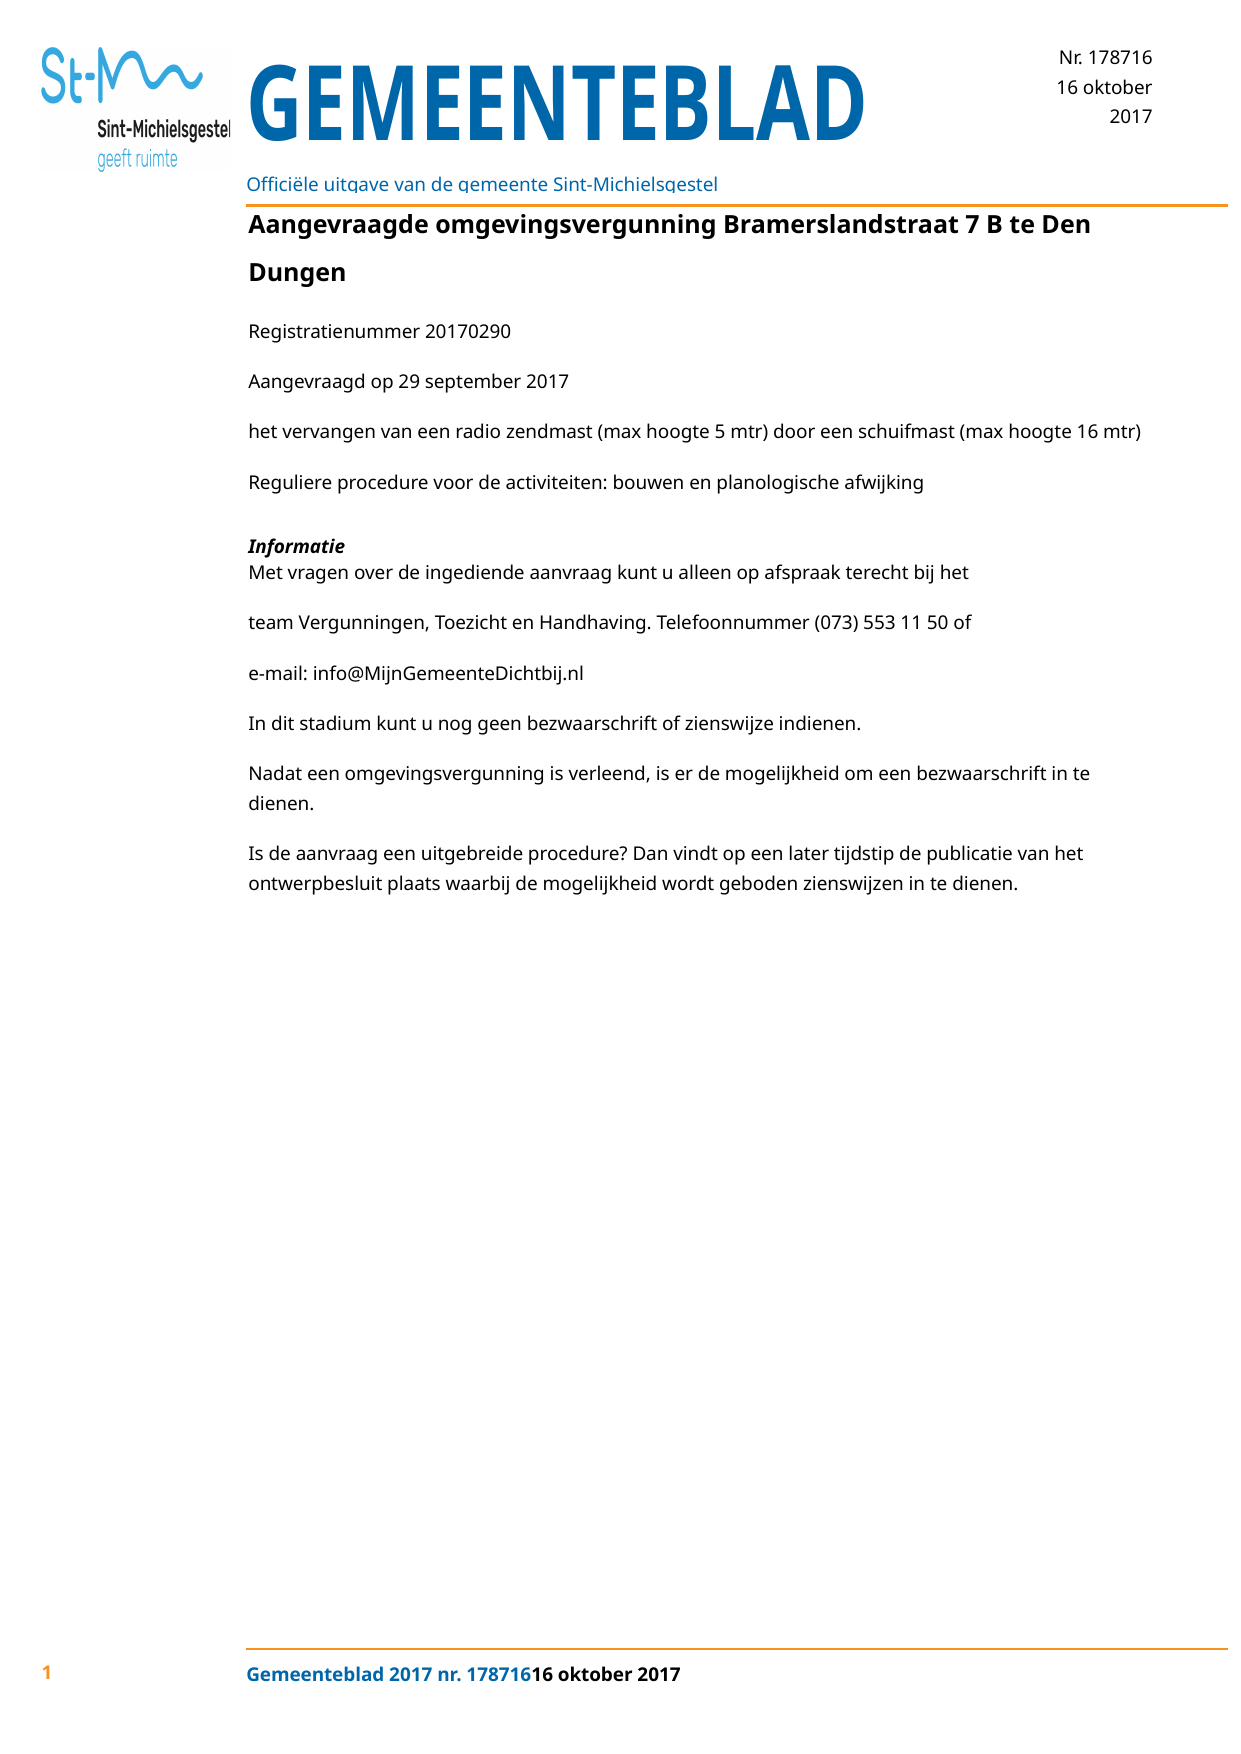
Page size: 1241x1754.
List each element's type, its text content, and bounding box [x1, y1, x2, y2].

text Aangevraagde omgevingsvergunning Bramerslandstraat 7 B te Den Dungen [248, 207, 1152, 288]
text Nadat een omgevingsvergunning is verleend, is er de mogelijkheid om een bezwaarschrift in te dienen. [248, 761, 1152, 816]
text Aangevraagd op 29 september 2017 [248, 368, 1152, 394]
text Registratienummer 20170290 [248, 318, 1152, 344]
text team Vergunningen, Toezicht en Handhaving. Telefoonnummer (073) 553 11 50 of [248, 609, 1152, 635]
text Met vragen over de ingediende aanvraag kunt u alleen op afspraak terecht bij het [248, 559, 1152, 584]
text Informatie [248, 533, 1152, 559]
picture [41, 47, 231, 172]
text het vervangen van een radio zendmast (max hoogte 5 mtr) door een schuifmast (max hoogte 16 mtr) [248, 419, 1152, 444]
text e-mail: info@MijnGemeenteDichtbij.nl [248, 660, 1152, 685]
text In dit stadium kunt u nog geen bezwaarschrift of zienswijze indienen. [248, 710, 1152, 736]
text Is de aanvraag een uitgebreide procedure? Dan vindt op een later tijdstip de publicatie van het ontwerpbesluit plaats waarbij de mogelijkheid wordt geboden zienswijzen in te dienen. [248, 841, 1152, 896]
text Reguliere procedure voor de activiteiten: bouwen en planologische afwijking [248, 469, 1152, 495]
